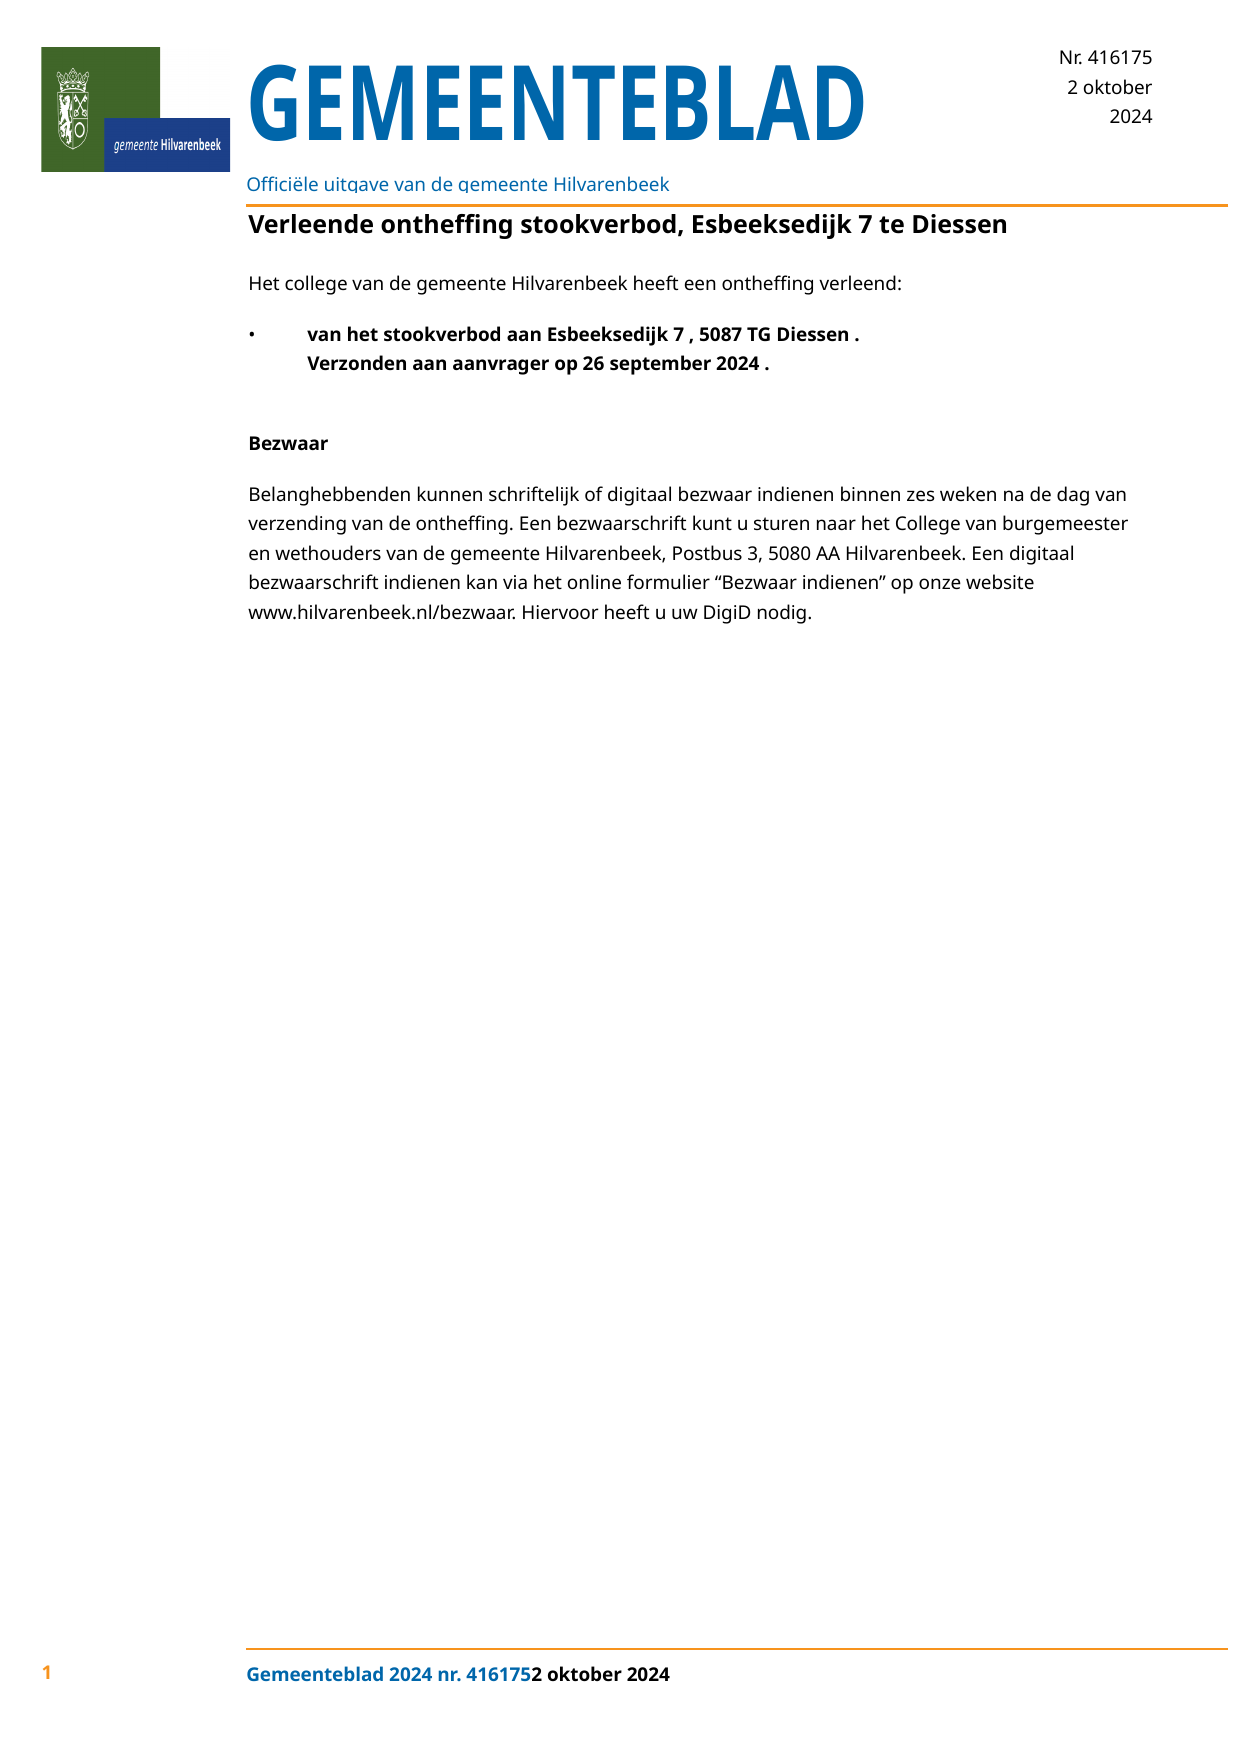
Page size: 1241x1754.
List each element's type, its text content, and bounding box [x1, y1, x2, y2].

text Het college van de gemeente Hilvarenbeek heeft een ontheffing verleend: [248, 270, 1152, 296]
text Bezwaar [248, 430, 1152, 456]
text Verleende ontheffing stookverbod, Esbeeksedijk 7 te Diessen [248, 207, 1152, 241]
list Verzonden aan aanvrager op 26 september 2024 . [248, 350, 1152, 376]
picture [41, 47, 231, 172]
list van het stookverbod aan Esbeeksedijk 7 , 5087 TG Diessen . [248, 321, 1152, 346]
text Belanghebbenden kunnen schriftelijk of digitaal bezwaar indienen binnen zes weken na de dag van verzending van de ontheffing. Een bezwaarschrift kunt u sturen naar het College van burgemeester en wethouders van de gemeente Hilvarenbeek, Postbus 3, 5080 AA Hilvarenbeek. Een digitaal bezwaarschrift indienen kan via het online formulier “Bezwaar indienen” op onze website www.hilvarenbeek.nl/bezwaar. Hiervoor heeft u uw DigiD nodig. [248, 481, 1152, 625]
